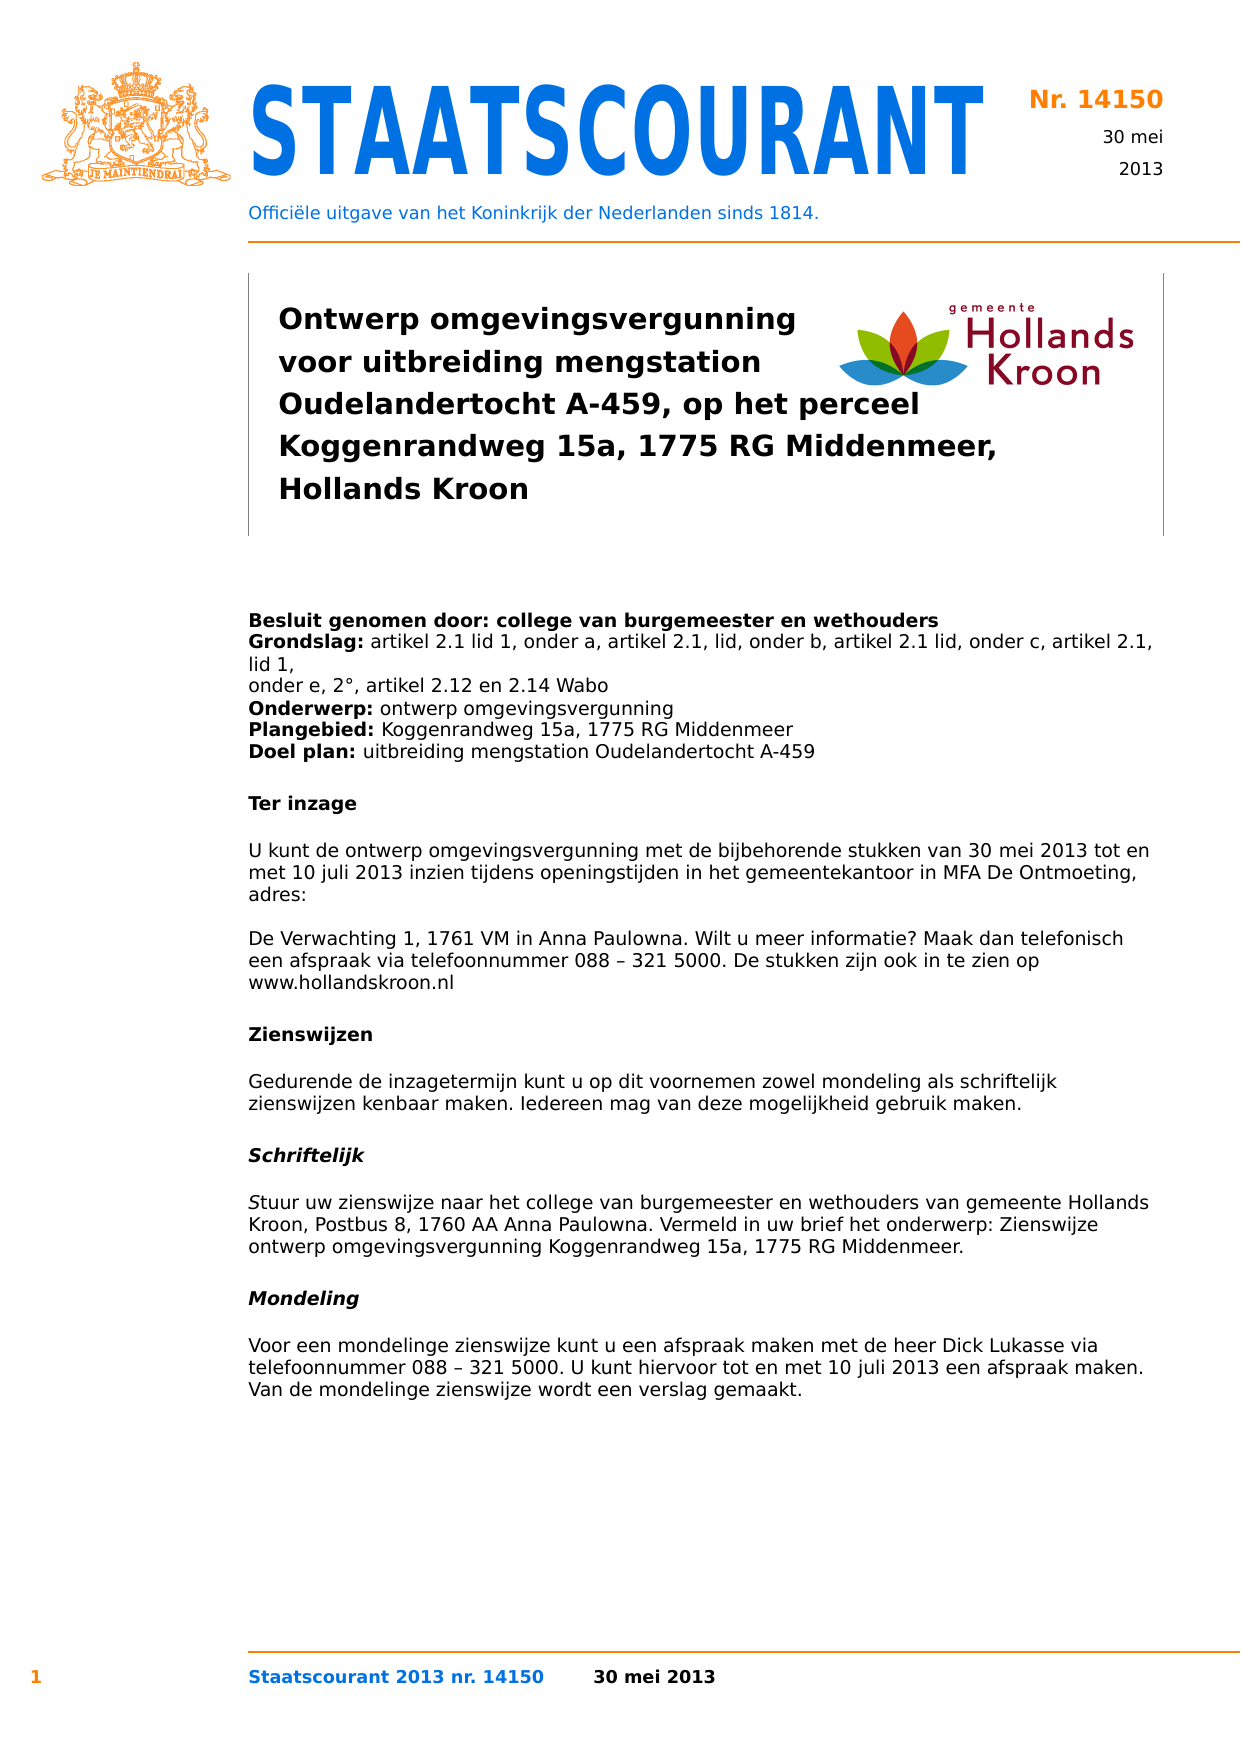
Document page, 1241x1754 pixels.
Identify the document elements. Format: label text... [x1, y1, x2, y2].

subtitle Schriftelijk [248, 1145, 1163, 1167]
text De Verwachting 1, 1761 VM in Anna Paulowna. Wilt u meer informatie? Maak dan telefonisch een afspraak via telefoonnummer 088 – 321 5000. De stukken zijn ook in te zien op www.hollandskroon.nl [248, 928, 1163, 994]
picture [41, 62, 231, 186]
subtitle Ter inzage [248, 793, 1163, 815]
table_cell 2013 [998, 153, 1240, 203]
table_cell 30 mei [998, 121, 1240, 153]
text U kunt de ontwerp omgevingsvergunning met de bijbehorende stukken van 30 mei 2013 tot en met 10 juli 2013 inzien tijdens openingstijden in het gemeentekantoor in MFA De Ontmoeting, adres: [248, 840, 1163, 906]
text Gedurende de inzagetermijn kunt u op dit voornemen zowel mondeling als schriftelijk zienswijzen kenbaar maken. Iedereen mag van deze mogelijkheid gebruik maken. [248, 1071, 1163, 1115]
picture [838, 302, 1134, 386]
text Grondslag: artikel 2.1 lid 1, onder a, artikel 2.1, lid, onder b, artikel 2.1 lid, onder c, artikel 2.1, lid 1, [248, 631, 1163, 675]
text Voor een mondelinge zienswijze kunt u een afspraak maken met de heer Dick Lukasse via telefoonnummer 088 – 321 5000. U kunt hiervoor tot en met 10 juli 2013 een afspraak maken. Van de mondelinge zienswijze wordt een verslag gemaakt. [248, 1335, 1163, 1401]
text onder e, 2°, artikel 2.12 en 2.14 Wabo [248, 675, 1163, 697]
subtitle Zienswijzen [248, 1024, 1163, 1046]
table_cell Officiële uitgave van het Koninkrijk der Nederlanden sinds 1814. [248, 203, 1240, 241]
subtitle Ontwerp omgevingsvergunning voor uitbreiding mengstation Oudelandertocht A-459, op het perceel Koggenrandweg 15a, 1775 RG Middenmeer, Hollands Kroon [249, 273, 1163, 536]
table_header Nr. 14150 [998, 62, 1240, 121]
table_header STAATSCOURANT [248, 62, 998, 203]
text Onderwerp: ontwerp omgevingsvergunning [248, 697, 1163, 719]
text Plangebied: Koggenrandweg 15a, 1775 RG Middenmeer [248, 719, 1163, 741]
text Besluit genomen door: college van burgemeester en wethouders [248, 609, 1163, 631]
subtitle Mondeling [248, 1288, 1163, 1310]
table_header [25, 62, 248, 241]
text Doel plan: uitbreiding mengstation Oudelandertocht A-459 [248, 741, 1163, 763]
text Stuur uw zienswijze naar het college van burgemeester en wethouders van gemeente Hollands Kroon, Postbus 8, 1760 AA Anna Paulowna. Vermeld in uw brief het onderwerp: Zienswijze ontwerp omgevingsvergunning Koggenrandweg 15a, 1775 RG Middenmeer. [248, 1192, 1163, 1258]
